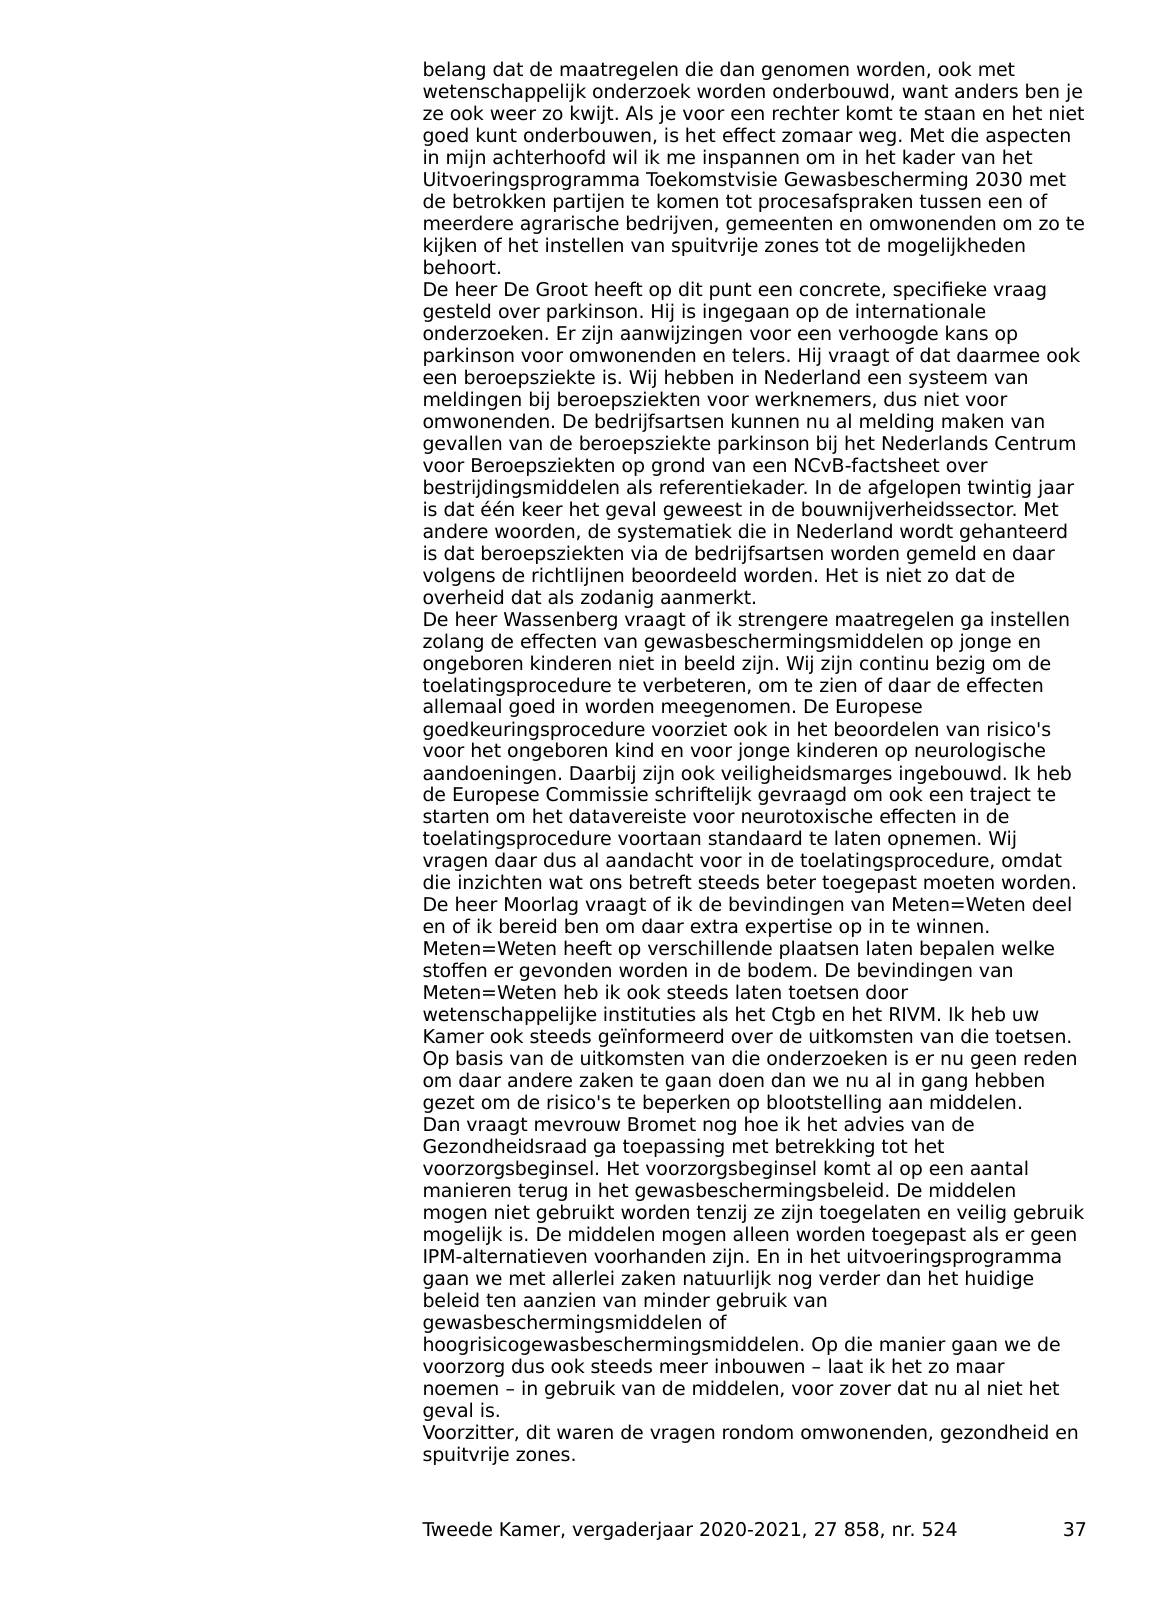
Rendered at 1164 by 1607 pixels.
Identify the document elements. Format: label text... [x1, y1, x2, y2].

text Dan vraagt mevrouw Bromet nog hoe ik het advies van de Gezondheidsraad ga toepassing met betrekking tot het voorzorgsbeginsel. Het voorzorgsbeginsel komt al op een aantal manieren terug in het gewasbeschermingsbeleid. De middelen mogen niet gebruikt worden tenzij ze zijn toegelaten en veilig gebruik mogelijk is. De middelen mogen alleen worden toegepast als er geen IPM-alternatieven voorhanden zijn. En in het uitvoeringsprogramma gaan we met allerlei zaken natuurlijk nog verder dan het huidige beleid ten aanzien van minder gebruik van gewasbeschermingsmiddelen of hoogrisicogewasbeschermingsmiddelen. Op die manier gaan we de voorzorg dus ook steeds meer inbouwen – laat ik het zo maar noemen – in gebruik van de middelen, voor zover dat nu al niet het geval is. [422, 1114, 1087, 1422]
text De heer De Groot heeft op dit punt een concrete, specifieke vraag gesteld over parkinson. Hij is ingegaan op de internationale onderzoeken. Er zijn aanwijzingen voor een verhoogde kans op parkinson voor omwonenden en telers. Hij vraagt of dat daarmee ook een beroepsziekte is. Wij hebben in Nederland een systeem van meldingen bij beroepsziekten voor werknemers, dus niet voor omwonenden. De bedrijfsartsen kunnen nu al melding maken van gevallen van de beroepsziekte parkinson bij het Nederlands Centrum voor Beroepsziekten op grond van een NCvB-factsheet over bestrijdingsmiddelen als referentiekader. In de afgelopen twintig jaar is dat één keer het geval geweest in de bouwnijverheidssector. Met andere woorden, de systematiek die in Nederland wordt gehanteerd is dat beroepsziekten via de bedrijfsartsen worden gemeld en daar volgens de richtlijnen beoordeeld worden. Het is niet zo dat de overheid dat als zodanig aanmerkt. [422, 279, 1087, 608]
text De heer Wassenberg vraagt of ik strengere maatregelen ga instellen zolang de effecten van gewasbeschermingsmiddelen op jonge en ongeboren kinderen niet in beeld zijn. Wij zijn continu bezig om de toelatingsprocedure te verbeteren, om te zien of daar de effecten allemaal goed in worden meegenomen. De Europese goedkeuringsprocedure voorziet ook in het beoordelen van risico's voor het ongeboren kind en voor jonge kinderen op neurologische aandoeningen. Daarbij zijn ook veiligheidsmarges ingebouwd. Ik heb de Europese Commissie schriftelijk gevraagd om ook een traject te starten om het datavereiste voor neurotoxische effecten in de toelatingsprocedure voortaan standaard te laten opnemen. Wij vragen daar dus al aandacht voor in de toelatingsprocedure, omdat die inzichten wat ons betreft steeds beter toegepast moeten worden. [422, 608, 1087, 894]
text belang dat de maatregelen die dan genomen worden, ook met wetenschappelijk onderzoek worden onderbouwd, want anders ben je ze ook weer zo kwijt. Als je voor een rechter komt te staan en het niet goed kunt onderbouwen, is het effect zomaar weg. Met die aspecten in mijn achterhoofd wil ik me inspannen om in het kader van het Uitvoeringsprogramma Toekomstvisie Gewasbescherming 2030 met de betrokken partijen te komen tot procesafspraken tussen een of meerdere agrarische bedrijven, gemeenten en omwonenden om zo te kijken of het instellen van spuitvrije zones tot de mogelijkheden behoort. [422, 59, 1087, 279]
text Voorzitter, dit waren de vragen rondom omwonenden, gezondheid en spuitvrije zones. [422, 1422, 1087, 1466]
text De heer Moorlag vraagt of ik de bevindingen van Meten=Weten deel en of ik bereid ben om daar extra expertise op in te winnen. Meten=Weten heeft op verschillende plaatsen laten bepalen welke stoffen er gevonden worden in de bodem. De bevindingen van Meten=Weten heb ik ook steeds laten toetsen door wetenschappelijke instituties als het Ctgb en het RIVM. Ik heb uw Kamer ook steeds geïnformeerd over de uitkomsten van die toetsen. Op basis van de uitkomsten van die onderzoeken is er nu geen reden om daar andere zaken te gaan doen dan we nu al in gang hebben gezet om de risico's te beperken op blootstelling aan middelen. [422, 894, 1087, 1114]
